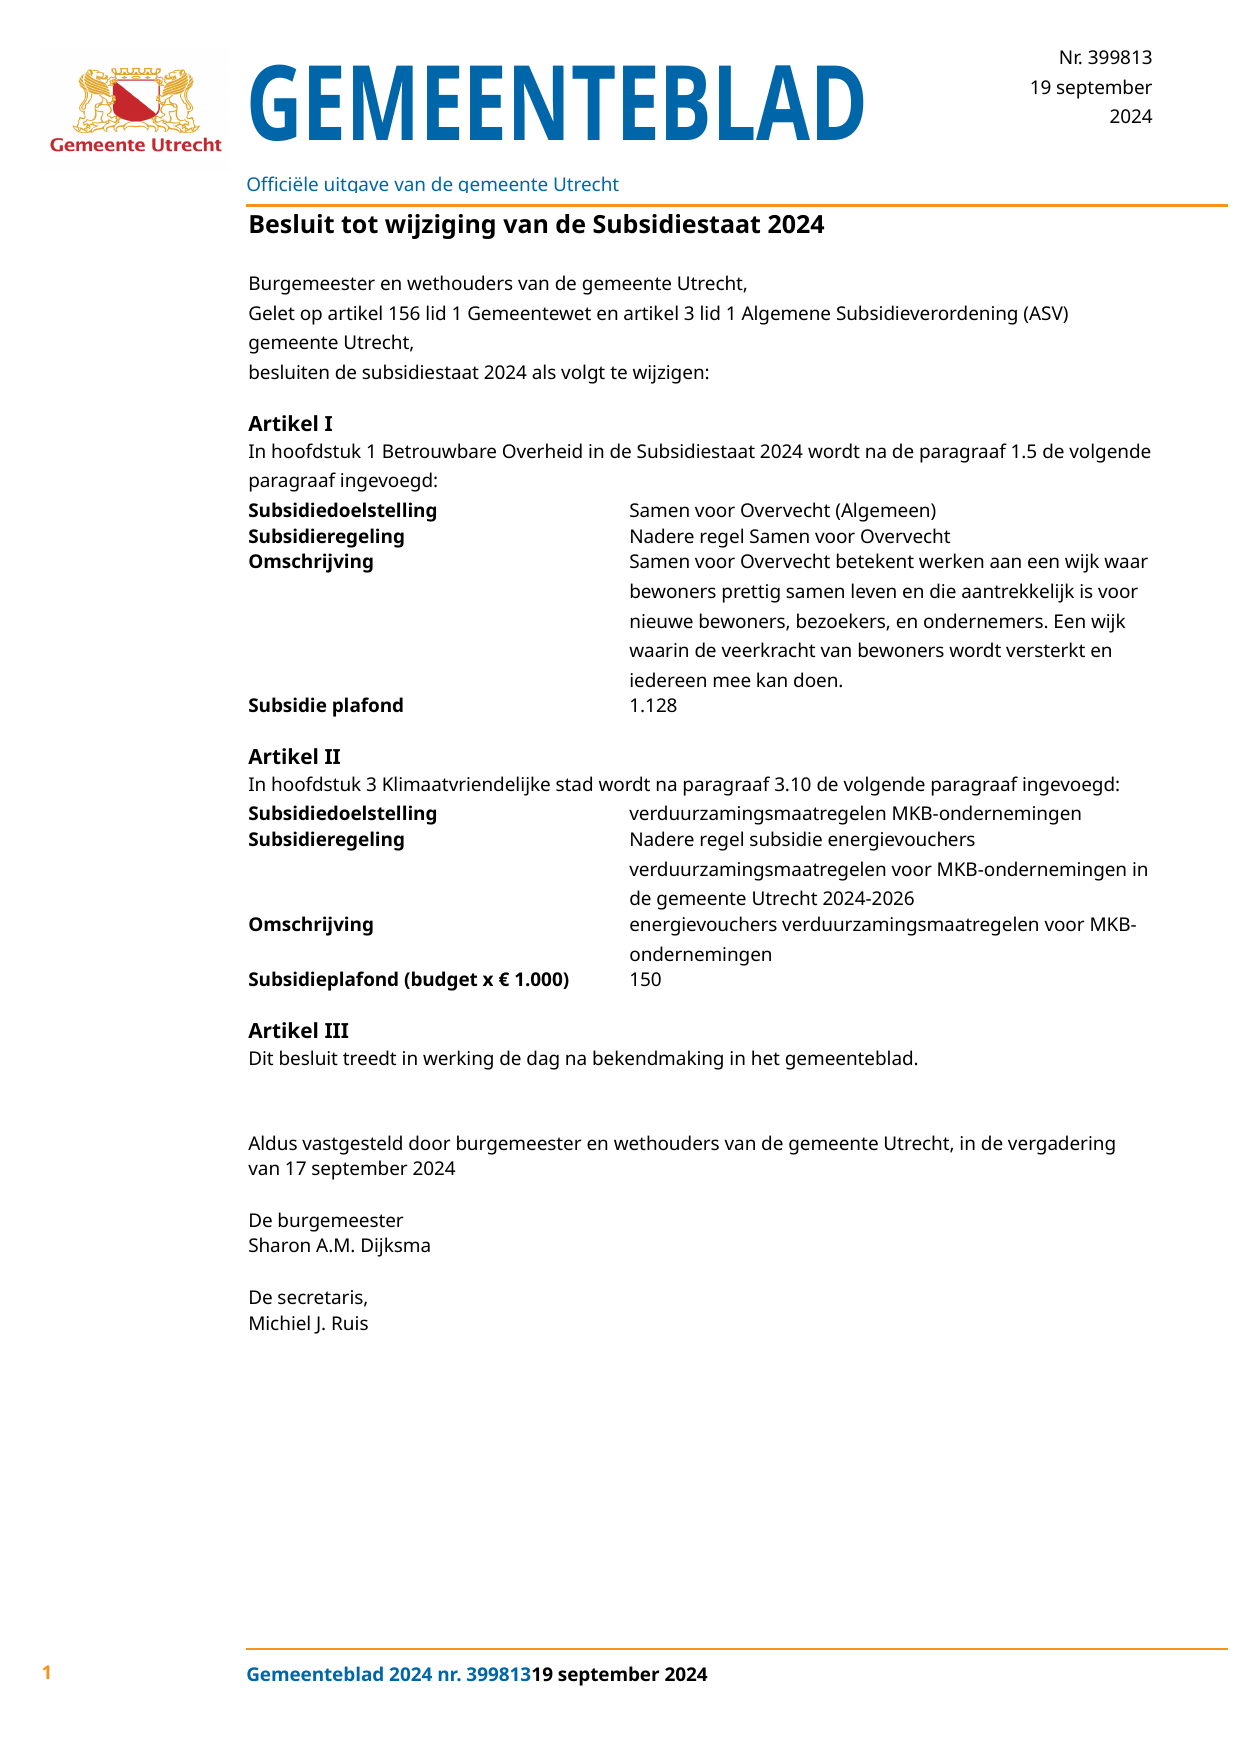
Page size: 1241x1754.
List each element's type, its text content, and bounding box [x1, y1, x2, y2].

table_header Subsidiedoelstelling [248, 497, 629, 523]
text De burgemeester [248, 1207, 1152, 1233]
table_cell Nadere regel subsidie energievouchers verduurzamingsmaatregelen voor MKB-ondernemingen in de gemeente Utrecht 2024-2026 [629, 826, 1152, 911]
table_header Samen voor Overvecht (Algemeen) [629, 497, 1152, 523]
text Besluit tot wijziging van de Subsidiestaat 2024 [248, 207, 1152, 241]
table_cell 1.128 [629, 693, 1152, 718]
picture [41, 47, 231, 172]
table_cell 150 [629, 967, 1152, 992]
table_cell energievouchers verduurzamingsmaatregelen voor MKB-ondernemingen [629, 911, 1152, 967]
text Gelet op artikel 156 lid 1 Gemeentewet en artikel 3 lid 1 Algemene Subsidieverordening (ASV) gemeente Utrecht, [248, 300, 1152, 355]
text Aldus vastgesteld door burgemeester en wethouders van de gemeente Utrecht, in de vergadering van 17 september 2024 [248, 1130, 1152, 1181]
table_cell Nadere regel Samen voor Overvecht [629, 523, 1152, 549]
text Burgemeester en wethouders van de gemeente Utrecht, [248, 270, 1152, 296]
table_cell Subsidie plafond [248, 693, 629, 718]
table_cell Omschrijving [248, 911, 629, 967]
text Michiel J. Ruis [248, 1310, 1152, 1336]
text De secretaris, [248, 1284, 1152, 1310]
table_header Subsidiedoelstelling [248, 801, 629, 826]
text Dit besluit treedt in werking de dag na bekendmaking in het gemeenteblad. [248, 1045, 1152, 1071]
table_cell Subsidieregeling [248, 826, 629, 911]
text Artikel I [248, 409, 1152, 438]
table_cell Samen voor Overvecht betekent werken aan een wijk waar bewoners prettig samen leven en die aantrekkelijk is voor nieuwe bewoners, bezoekers, en ondernemers. Een wijk waarin de veerkracht van bewoners wordt versterkt en iedereen mee kan doen. [629, 549, 1152, 693]
table_header verduurzamingsmaatregelen MKB-ondernemingen [629, 801, 1152, 826]
text Sharon A.M. Dijksma [248, 1233, 1152, 1258]
table_cell Subsidieregeling [248, 523, 629, 549]
text In hoofdstuk 1 Betrouwbare Overheid in de Subsidiestaat 2024 wordt na de paragraaf 1.5 de volgende paragraaf ingevoegd: [248, 438, 1152, 493]
text Artikel III [248, 1016, 1152, 1045]
table_cell Subsidieplafond (budget x € 1.000) [248, 967, 629, 992]
text besluiten de subsidiestaat 2024 als volgt te wijzigen: [248, 359, 1152, 385]
text In hoofdstuk 3 Klimaatvriendelijke stad wordt na paragraaf 3.10 de volgende paragraaf ingevoegd: [248, 771, 1152, 797]
table_cell Omschrijving [248, 549, 629, 693]
text Artikel II [248, 742, 1152, 771]
